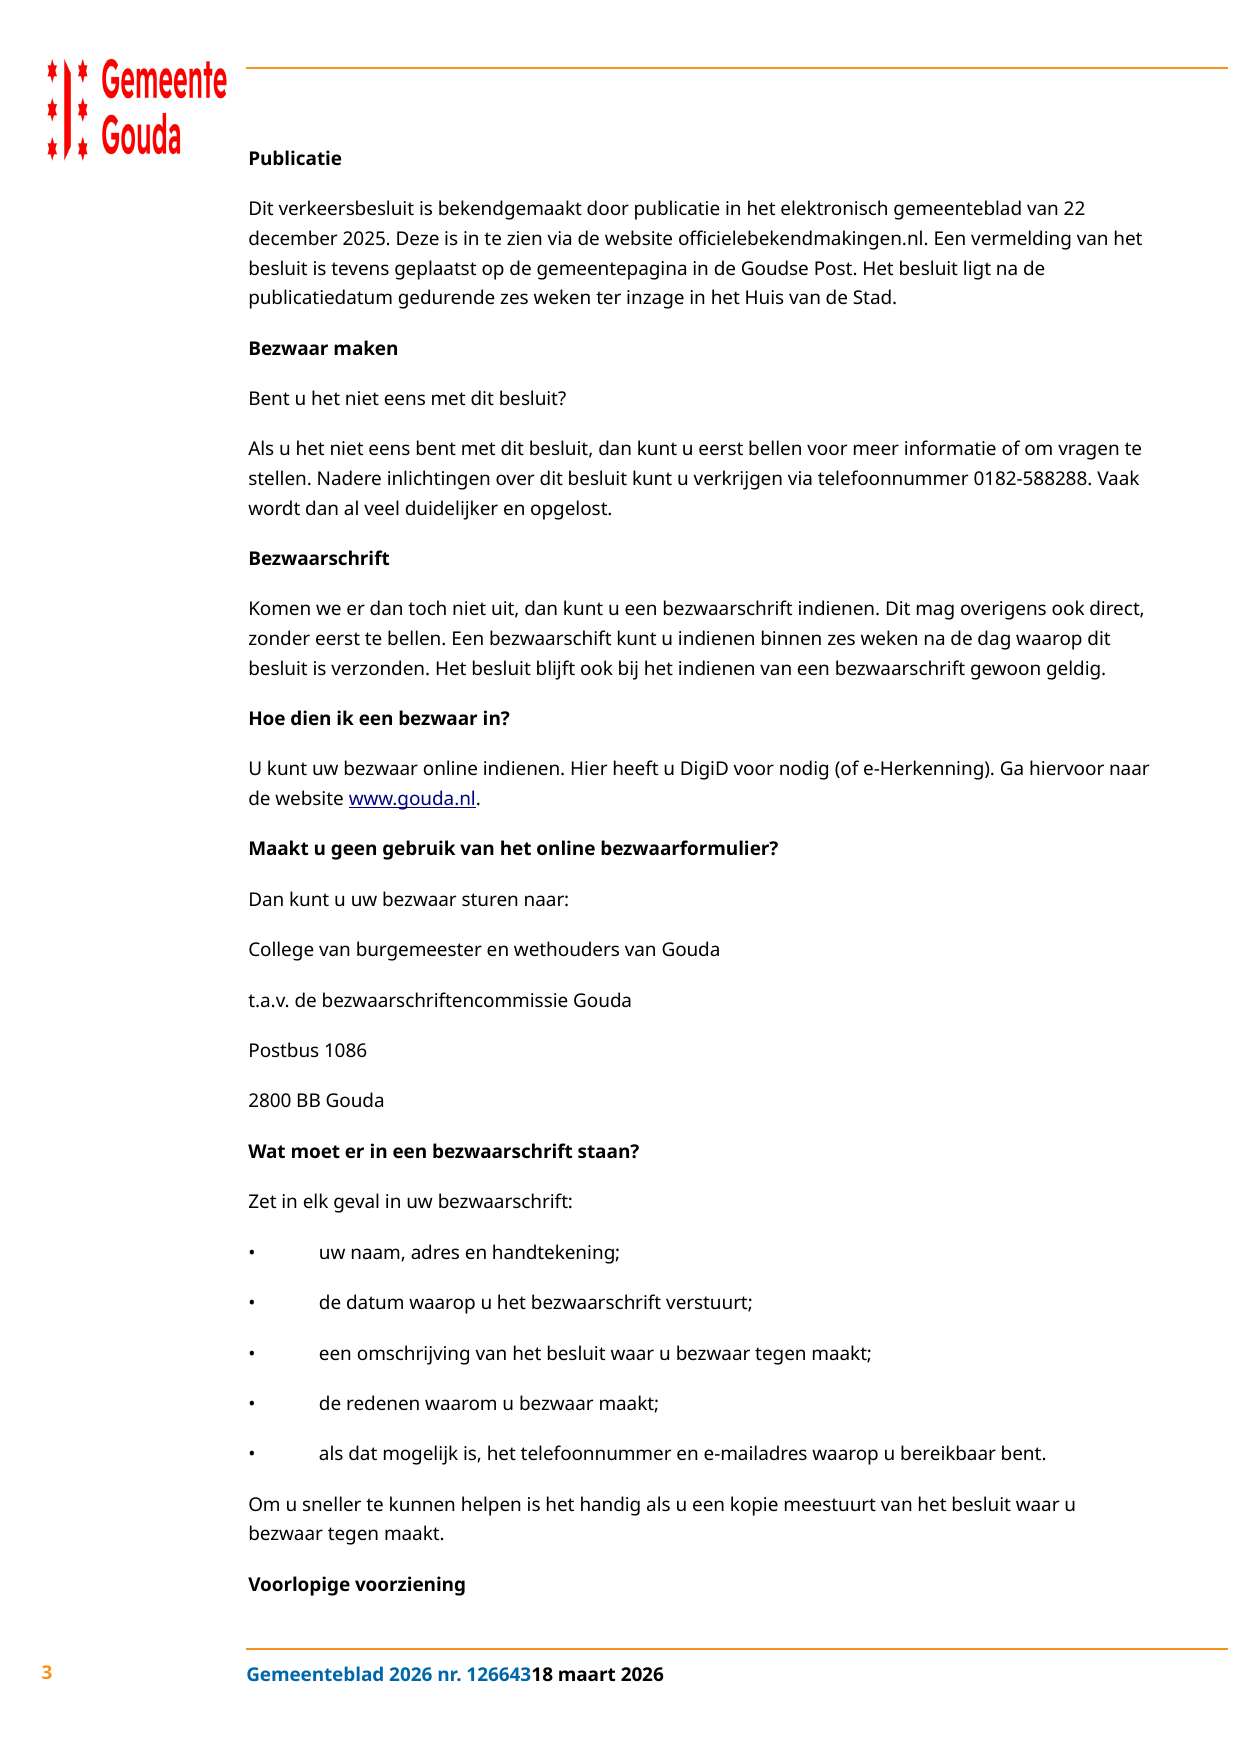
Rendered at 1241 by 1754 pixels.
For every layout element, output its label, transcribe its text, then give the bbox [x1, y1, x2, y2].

text College van burgemeester en wethouders van Gouda [248, 936, 1152, 962]
text t.a.v. de bezwaarschriftencommissie Gouda [248, 987, 1152, 1013]
text • uw naam, adres en handtekening; [248, 1239, 1152, 1265]
text Voorlopige voorziening [248, 1571, 1152, 1597]
text Als u het niet eens bent met dit besluit, dan kunt u eerst bellen voor meer informatie of om vragen te stellen. Nadere inlichtingen over dit besluit kunt u verkrijgen via telefoonnummer 0182-588288. Vaak wordt dan al veel duidelijker en opgelost. [248, 436, 1152, 521]
text U kunt uw bezwaar online indienen. Hier heeft u DigiD voor nodig (of e-Herkenning). Ga hiervoor naar de website www.gouda.nl. [248, 756, 1152, 811]
text 2800 BB Gouda [248, 1088, 1152, 1113]
text Zet in elk geval in uw bezwaarschrift: [248, 1188, 1152, 1214]
text Bent u het niet eens met dit besluit? [248, 385, 1152, 411]
text Maakt u geen gebruik van het online bezwaarformulier? [248, 836, 1152, 861]
text Hoe dien ik een bezwaar in? [248, 705, 1152, 731]
text • de redenen waarom u bezwaar maakt; [248, 1390, 1152, 1416]
text • een omschrijving van het besluit waar u bezwaar tegen maakt; [248, 1340, 1152, 1366]
text Bezwaar maken [248, 335, 1152, 361]
text Dit verkeersbesluit is bekendgemaakt door publicatie in het elektronisch gemeenteblad van 22 december 2025. Deze is in te zien via de website officielebekendmakingen.nl. Een vermelding van het besluit is tevens geplaatst op de gemeentepagina in de Goudse Post. Het besluit ligt na de publicatiedatum gedurende zes weken ter inzage in het Huis van de Stad. [248, 196, 1152, 310]
text Bezwaarschrift [248, 545, 1152, 571]
text Publicatie [248, 145, 1152, 171]
text Dan kunt u uw bezwaar sturen naar: [248, 886, 1152, 912]
text Om u sneller te kunnen helpen is het handig als u een kopie meestuurt van het besluit waar u bezwaar tegen maakt. [248, 1491, 1152, 1546]
picture [41, 47, 231, 172]
text • de datum waarop u het bezwaarschrift verstuurt; [248, 1289, 1152, 1315]
text Komen we er dan toch niet uit, dan kunt u een bezwaarschrift indienen. Dit mag overigens ook direct, zonder eerst te bellen. Een bezwaarschift kunt u indienen binnen zes weken na de dag waarop dit besluit is verzonden. Het besluit blijft ook bij het indienen van een bezwaarschrift gewoon geldig. [248, 596, 1152, 681]
text • als dat mogelijk is, het telefoonnummer en e-mailadres waarop u bereikbaar bent. [248, 1441, 1152, 1466]
text Postbus 1086 [248, 1037, 1152, 1063]
text Wat moet er in een bezwaarschrift staan? [248, 1138, 1152, 1164]
